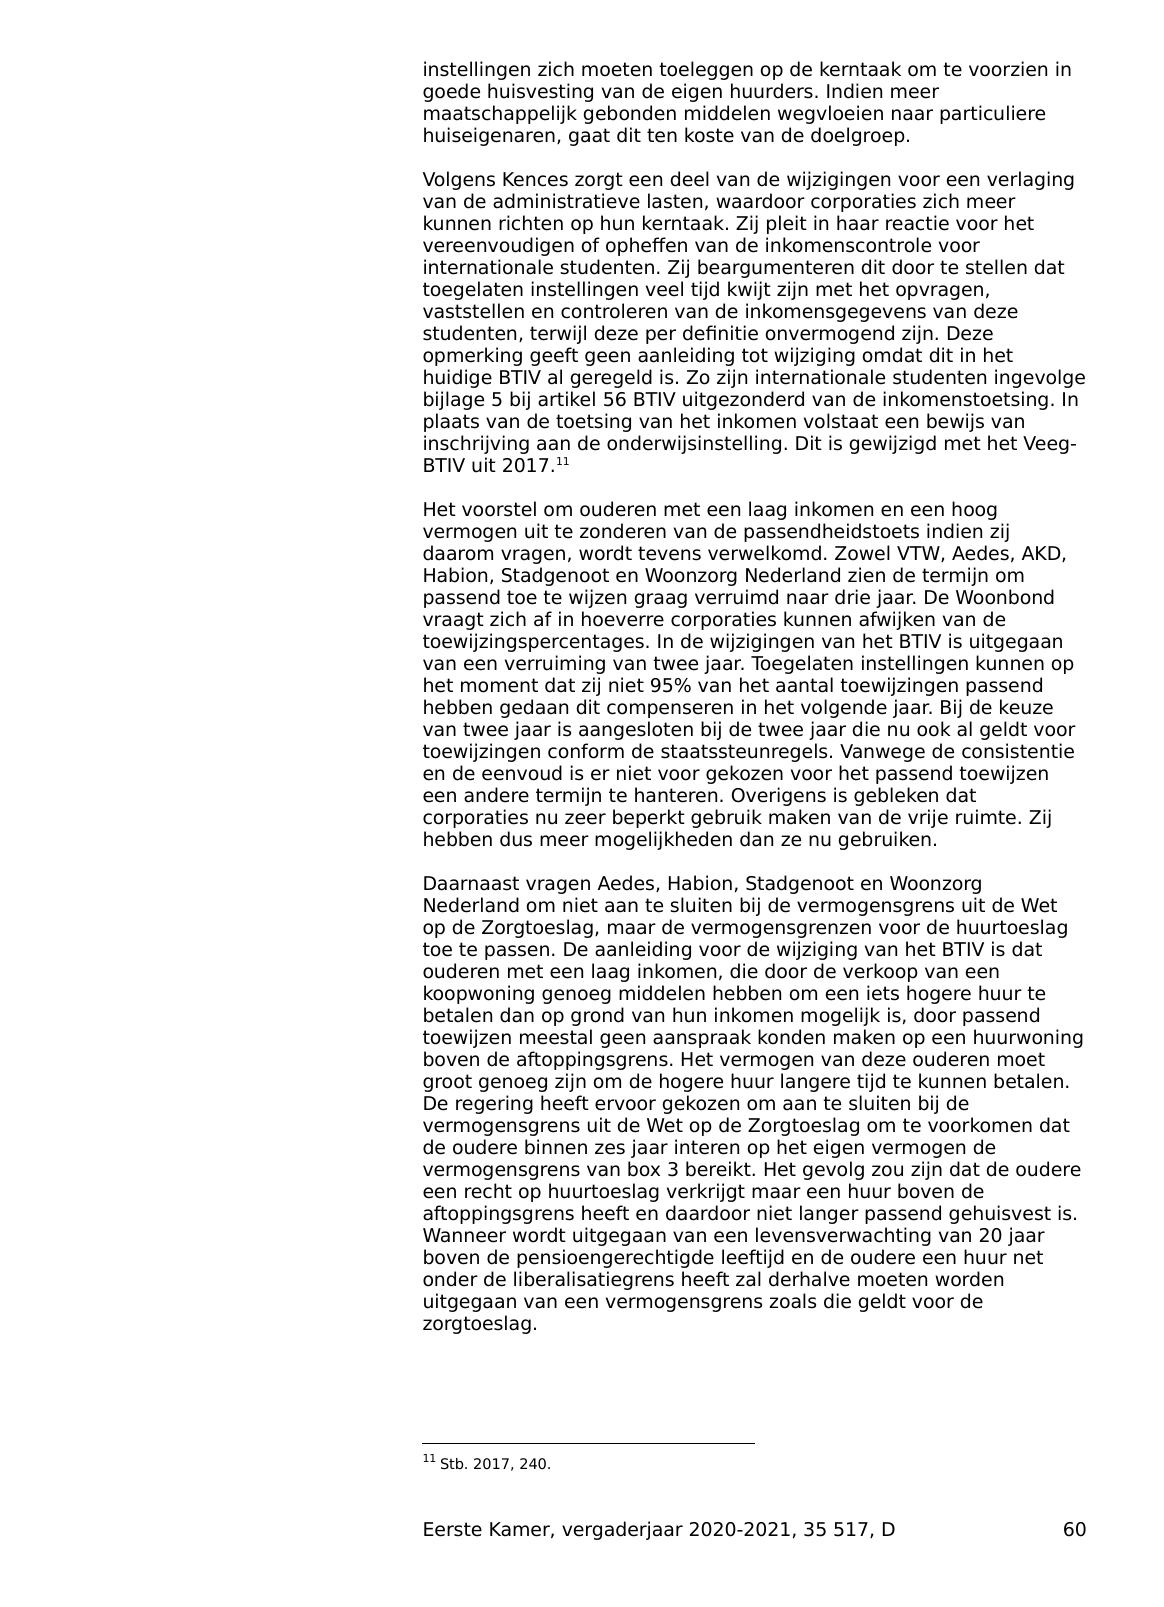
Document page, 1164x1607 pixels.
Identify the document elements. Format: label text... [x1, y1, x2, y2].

text Stb. 2017, 240. [422, 1452, 1087, 1474]
text Daarnaast vragen Aedes, Habion, Stadgenoot en Woonzorg Nederland om niet aan te sluiten bij de vermogensgrens uit de Wet op de Zorgtoeslag, maar de vermogensgrenzen voor de huurtoeslag toe te passen. De aanleiding voor de wijziging van het BTIV is dat ouderen met een laag inkomen, die door de verkoop van een koopwoning genoeg middelen hebben om een iets hogere huur te betalen dan op grond van hun inkomen mogelijk is, door passend toewijzen meestal geen aanspraak konden maken op een huurwoning boven de aftoppingsgrens. Het vermogen van deze ouderen moet groot genoeg zijn om de hogere huur langere tijd te kunnen betalen. De regering heeft ervoor gekozen om aan te sluiten bij de vermogensgrens uit de Wet op de Zorgtoeslag om te voorkomen dat de oudere binnen zes jaar interen op het eigen vermogen de vermogensgrens van box 3 bereikt. Het gevolg zou zijn dat de oudere een recht op huurtoeslag verkrijgt maar een huur boven de aftoppingsgrens heeft en daardoor niet langer passend gehuisvest is. Wanneer wordt uitgegaan van een levensverwachting van 20 jaar boven de pensioengerechtigde leeftijd en de oudere een huur net onder de liberalisatiegrens heeft zal derhalve moeten worden uitgegaan van een vermogensgrens zoals die geldt voor de zorgtoeslag. [422, 873, 1087, 1334]
text Het voorstel om ouderen met een laag inkomen en een hoog vermogen uit te zonderen van de passendheidstoets indien zij daarom vragen, wordt tevens verwelkomd. Zowel VTW, Aedes, AKD, Habion, Stadgenoot en Woonzorg Nederland zien de termijn om passend toe te wijzen graag verruimd naar drie jaar. De Woonbond vraagt zich af in hoeverre corporaties kunnen afwijken van de toewijzingspercentages. In de wijzigingen van het BTIV is uitgegaan van een verruiming van twee jaar. Toegelaten instellingen kunnen op het moment dat zij niet 95% van het aantal toewijzingen passend hebben gedaan dit compenseren in het volgende jaar. Bij de keuze van twee jaar is aangesloten bij de twee jaar die nu ook al geldt voor toewijzingen conform de staatssteunregels. Vanwege de consistentie en de eenvoud is er niet voor gekozen voor het passend toewijzen een andere termijn te hanteren. Overigens is gebleken dat corporaties nu zeer beperkt gebruik maken van de vrije ruimte. Zij hebben dus meer mogelijkheden dan ze nu gebruiken. [422, 499, 1087, 851]
text instellingen zich moeten toeleggen op de kerntaak om te voorzien in goede huisvesting van de eigen huurders. Indien meer maatschappelijk gebonden middelen wegvloeien naar particuliere huiseigenaren, gaat dit ten koste van de doelgroep. [422, 59, 1087, 147]
text Volgens Kences zorgt een deel van de wijzigingen voor een verlaging van de administratieve lasten, waardoor corporaties zich meer kunnen richten op hun kerntaak. Zij pleit in haar reactie voor het vereenvoudigen of opheffen van de inkomenscontrole voor internationale studenten. Zij beargumenteren dit door te stellen dat toegelaten instellingen veel tijd kwijt zijn met het opvragen, vaststellen en controleren van de inkomensgegevens van deze studenten, terwijl deze per definitie onvermogend zijn. Deze opmerking geeft geen aanleiding tot wijziging omdat dit in het huidige BTIV al geregeld is. Zo zijn internationale studenten ingevolge bijlage 5 bij artikel 56 BTIV uitgezonderd van de inkomenstoetsing. In plaats van de toetsing van het inkomen volstaat een bewijs van inschrijving aan de onderwijsinstelling. Dit is gewijzigd met het Veeg-BTIV uit 2017. [422, 169, 1087, 477]
